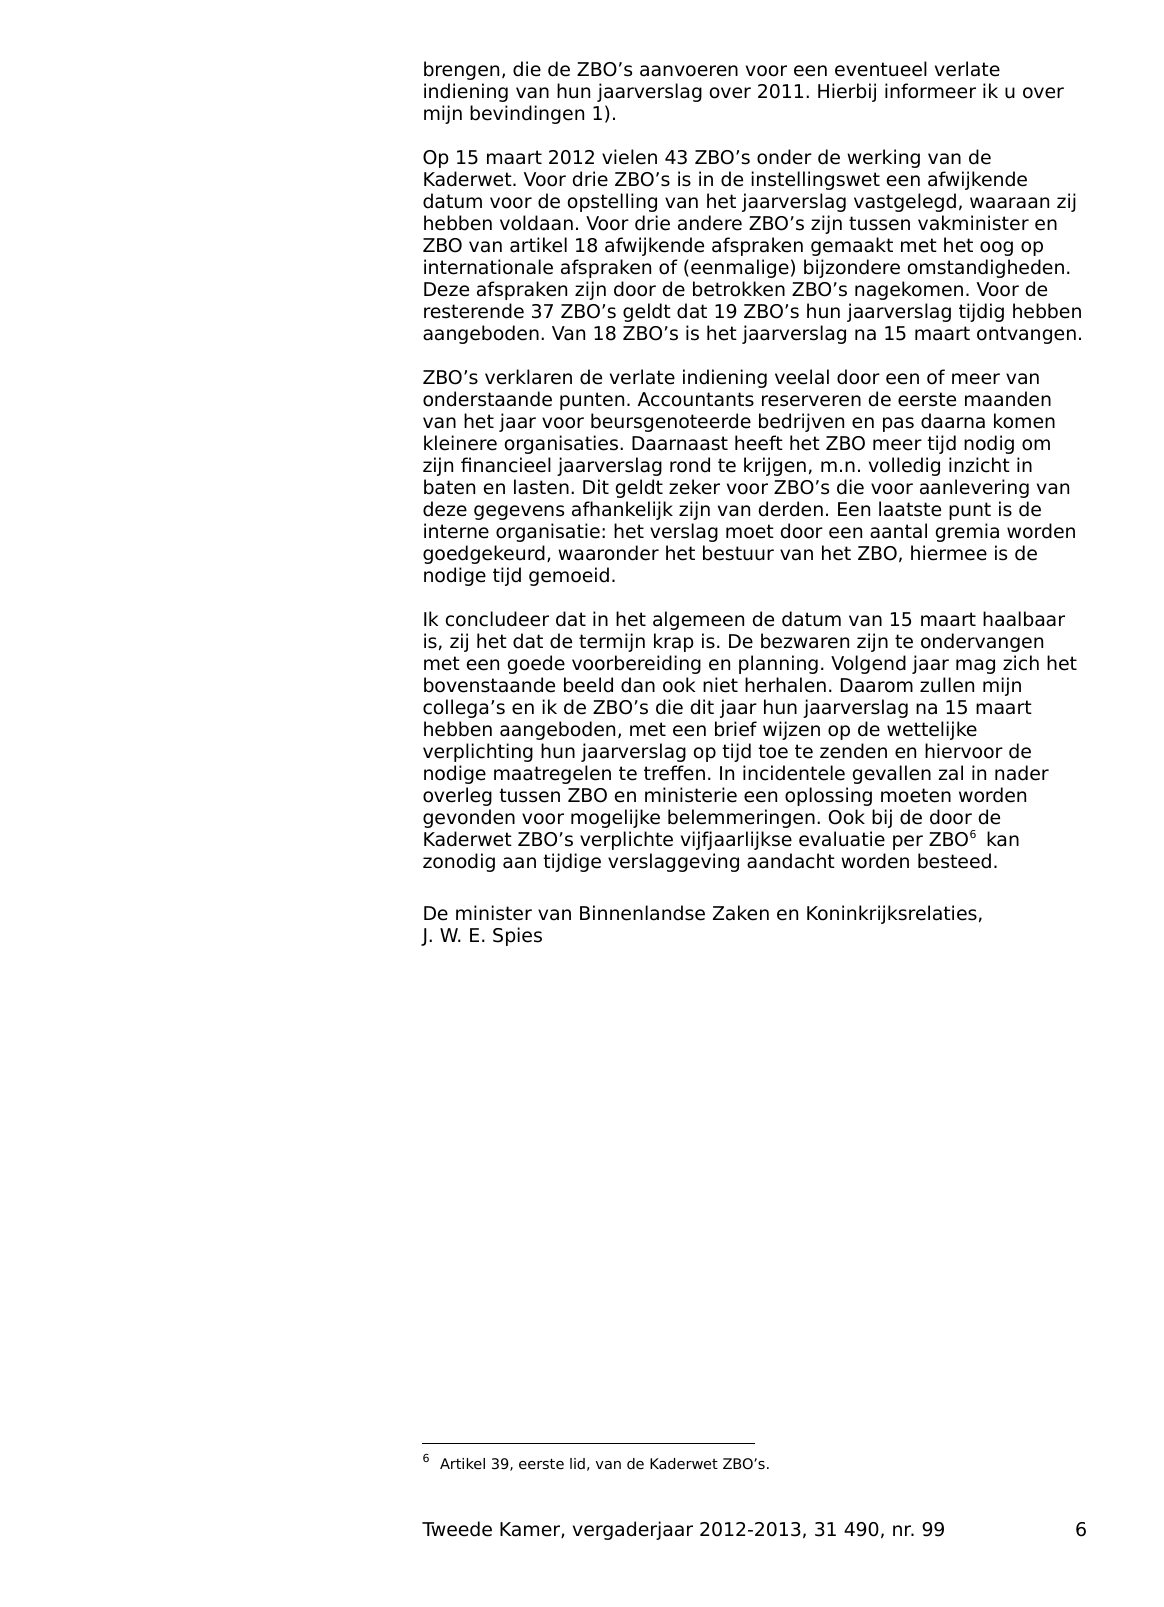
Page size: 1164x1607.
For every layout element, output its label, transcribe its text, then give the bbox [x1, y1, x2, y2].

text Op 15 maart 2012 vielen 43 ZBO’s onder de werking van de Kaderwet. Voor drie ZBO’s is in de instellingswet een afwijkende datum voor de opstelling van het jaarverslag vastgelegd, waaraan zij hebben voldaan. Voor drie andere ZBO’s zijn tussen vakminister en ZBO van artikel 18 afwijkende afspraken gemaakt met het oog op internationale afspraken of (eenmalige) bijzondere omstandigheden. Deze afspraken zijn door de betrokken ZBO’s nagekomen. Voor de resterende 37 ZBO’s geldt dat 19 ZBO’s hun jaarverslag tijdig hebben aangeboden. Van 18 ZBO’s is het jaarverslag na 15 maart ontvangen. [422, 147, 1087, 345]
text Artikel 39, eerste lid, van de Kaderwet ZBO’s. [422, 1452, 1087, 1474]
text De minister van Binnenlandse Zaken en Koninkrijksrelaties, J. W. E. Spies [422, 903, 1087, 947]
text Ik concludeer dat in het algemeen de datum van 15 maart haalbaar is, zij het dat de termijn krap is. De bezwaren zijn te ondervangen met een goede voorbereiding en planning. Volgend jaar mag zich het bovenstaande beeld dan ook niet herhalen. Daarom zullen mijn collega’s en ik de ZBO’s die dit jaar hun jaarverslag na 15 maart hebben aangeboden, met een brief wijzen op de wettelijke verplichting hun jaarverslag op tijd toe te zenden en hiervoor de nodige maatregelen te treffen. In incidentele gevallen zal in nader overleg tussen ZBO en ministerie een oplossing moeten worden gevonden voor mogelijke belemmeringen. Ook bij de door de Kaderwet ZBO’s verplichte vijfjaarlijkse evaluatie per ZBO kan zonodig aan tijdige verslaggeving aandacht worden besteed. [422, 609, 1087, 873]
text ZBO’s verklaren de verlate indiening veelal door een of meer van onderstaande punten. Accountants reserveren de eerste maanden van het jaar voor beursgenoteerde bedrijven en pas daarna komen kleinere organisaties. Daarnaast heeft het ZBO meer tijd nodig om zijn financieel jaarverslag rond te krijgen, m.n. volledig inzicht in baten en lasten. Dit geldt zeker voor ZBO’s die voor aanlevering van deze gegevens afhankelijk zijn van derden. Een laatste punt is de interne organisatie: het verslag moet door een aantal gremia worden goedgekeurd, waaronder het bestuur van het ZBO, hiermee is de nodige tijd gemoeid. [422, 367, 1087, 587]
text brengen, die de ZBO’s aanvoeren voor een eventueel verlate indiening van hun jaarverslag over 2011. Hierbij informeer ik u over mijn bevindingen 1). [422, 59, 1087, 125]
